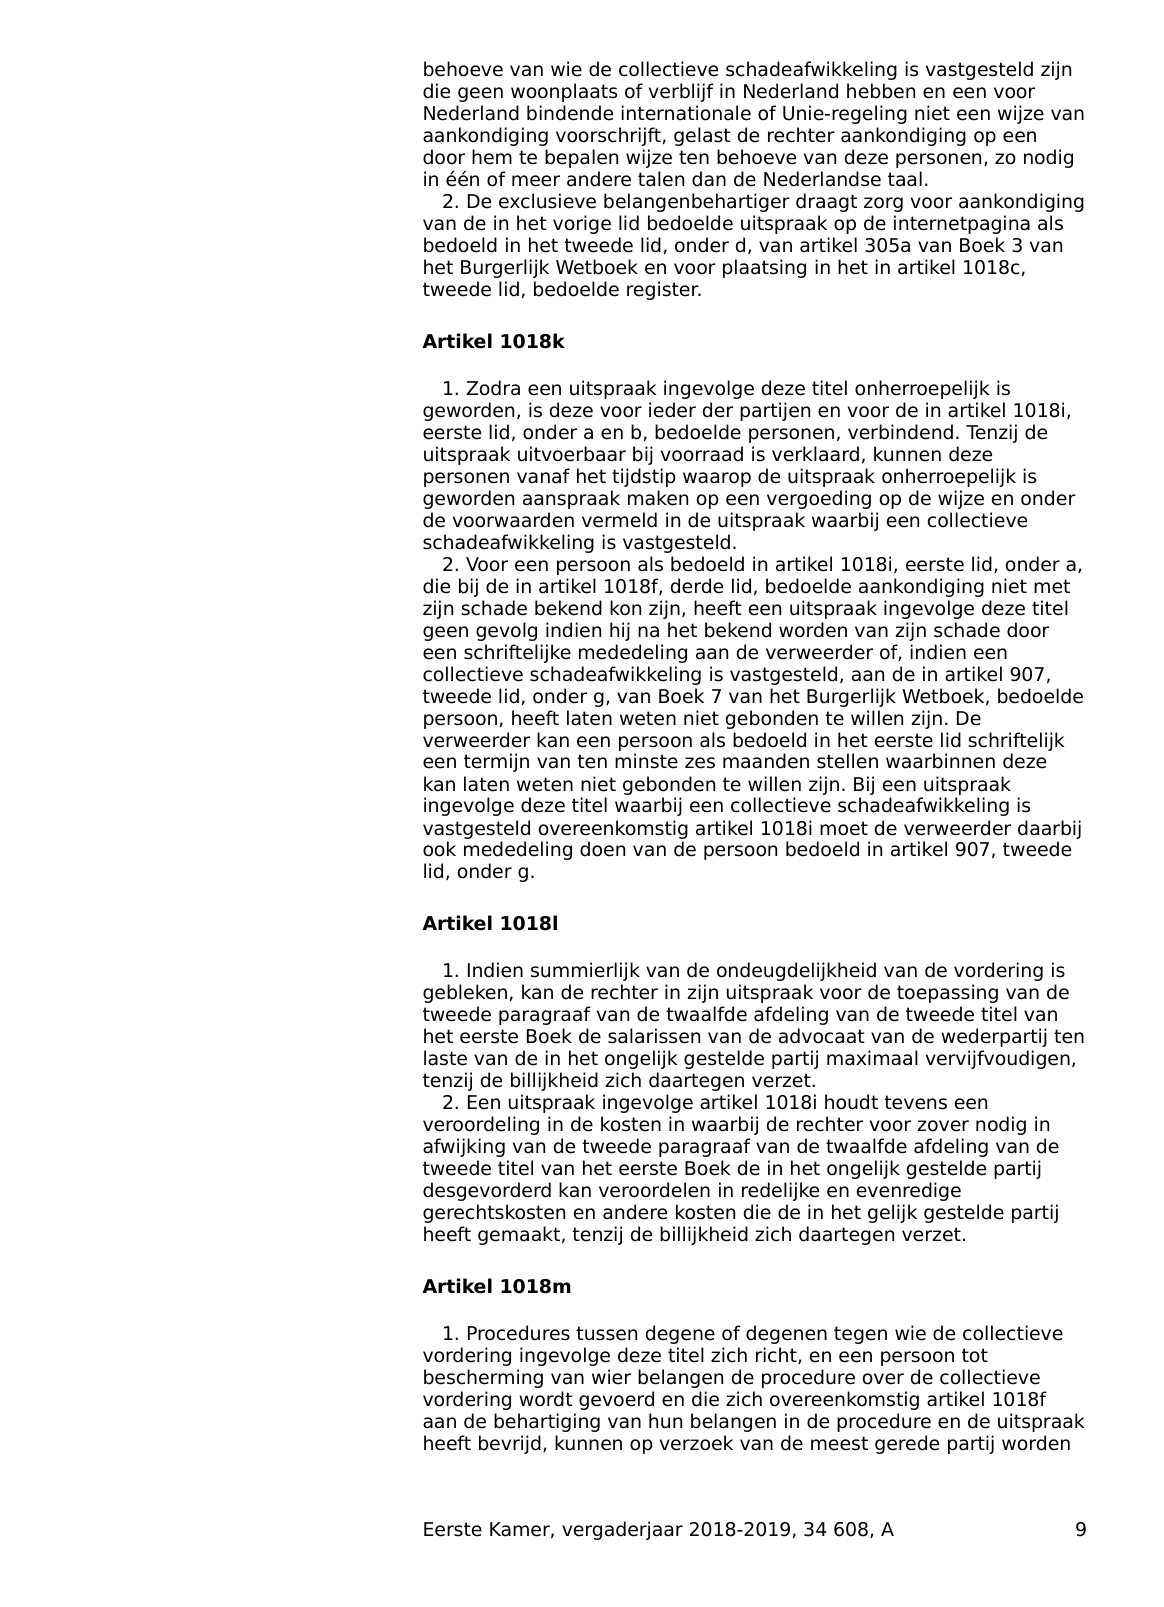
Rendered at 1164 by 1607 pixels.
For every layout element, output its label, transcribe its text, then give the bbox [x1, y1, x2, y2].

subtitle Artikel 1018m [422, 1276, 1087, 1298]
text 1. Procedures tussen degene of degenen tegen wie de collectieve vordering ingevolge deze titel zich richt, en een persoon tot bescherming van wier belangen de procedure over de collectieve vordering wordt gevoerd en die zich overeenkomstig artikel 1018f aan de behartiging van hun belangen in de procedure en de uitspraak heeft bevrijd, kunnen op verzoek van de meest gerede partij worden [422, 1323, 1087, 1455]
subtitle Artikel 1018k [422, 331, 1087, 353]
text 2. De exclusieve belangenbehartiger draagt zorg voor aankondiging van de in het vorige lid bedoelde uitspraak op de internetpagina als bedoeld in het tweede lid, onder d, van artikel 305a van Boek 3 van het Burgerlijk Wetboek en voor plaatsing in het in artikel 1018c, tweede lid, bedoelde register. [422, 191, 1087, 301]
text 2. Een uitspraak ingevolge artikel 1018i houdt tevens een veroordeling in de kosten in waarbij de rechter voor zover nodig in afwijking van de tweede paragraaf van de twaalfde afdeling van de tweede titel van het eerste Boek de in het ongelijk gestelde partij desgevorderd kan veroordelen in redelijke en evenredige gerechtskosten en andere kosten die de in het gelijk gestelde partij heeft gemaakt, tenzij de billijkheid zich daartegen verzet. [422, 1092, 1087, 1246]
subtitle Artikel 1018l [422, 913, 1087, 935]
text 1. Indien summierlijk van de ondeugdelijkheid van de vordering is gebleken, kan de rechter in zijn uitspraak voor de toepassing van de tweede paragraaf van de twaalfde afdeling van de tweede titel van het eerste Boek de salarissen van de advocaat van de wederpartij ten laste van de in het ongelijk gestelde partij maximaal vervijfvoudigen, tenzij de billijkheid zich daartegen verzet. [422, 960, 1087, 1092]
text 2. Voor een persoon als bedoeld in artikel 1018i, eerste lid, onder a, die bij de in artikel 1018f, derde lid, bedoelde aankondiging niet met zijn schade bekend kon zijn, heeft een uitspraak ingevolge deze titel geen gevolg indien hij na het bekend worden van zijn schade door een schriftelijke mededeling aan de verweerder of, indien een collectieve schadeafwikkeling is vastgesteld, aan de in artikel 907, tweede lid, onder g, van Boek 7 van het Burgerlijk Wetboek, bedoelde persoon, heeft laten weten niet gebonden te willen zijn. De verweerder kan een persoon als bedoeld in het eerste lid schriftelijk een termijn van ten minste zes maanden stellen waarbinnen deze kan laten weten niet gebonden te willen zijn. Bij een uitspraak ingevolge deze titel waarbij een collectieve schadeafwikkeling is vastgesteld overeenkomstig artikel 1018i moet de verweerder daarbij ook mededeling doen van de persoon bedoeld in artikel 907, tweede lid, onder g. [422, 554, 1087, 883]
text 1. Zodra een uitspraak ingevolge deze titel onherroepelijk is geworden, is deze voor ieder der partijen en voor de in artikel 1018i, eerste lid, onder a en b, bedoelde personen, verbindend. Tenzij de uitspraak uitvoerbaar bij voorraad is verklaard, kunnen deze personen vanaf het tijdstip waarop de uitspraak onherroepelijk is geworden aanspraak maken op een vergoeding op de wijze en onder de voorwaarden vermeld in de uitspraak waarbij een collectieve schadeafwikkeling is vastgesteld. [422, 378, 1087, 554]
text behoeve van wie de collectieve schadeafwikkeling is vastgesteld zijn die geen woonplaats of verblijf in Nederland hebben en een voor Nederland bindende internationale of Unie-regeling niet een wijze van aankondiging voorschrijft, gelast de rechter aankondiging op een door hem te bepalen wijze ten behoeve van deze personen, zo nodig in één of meer andere talen dan de Nederlandse taal. [422, 59, 1087, 191]
